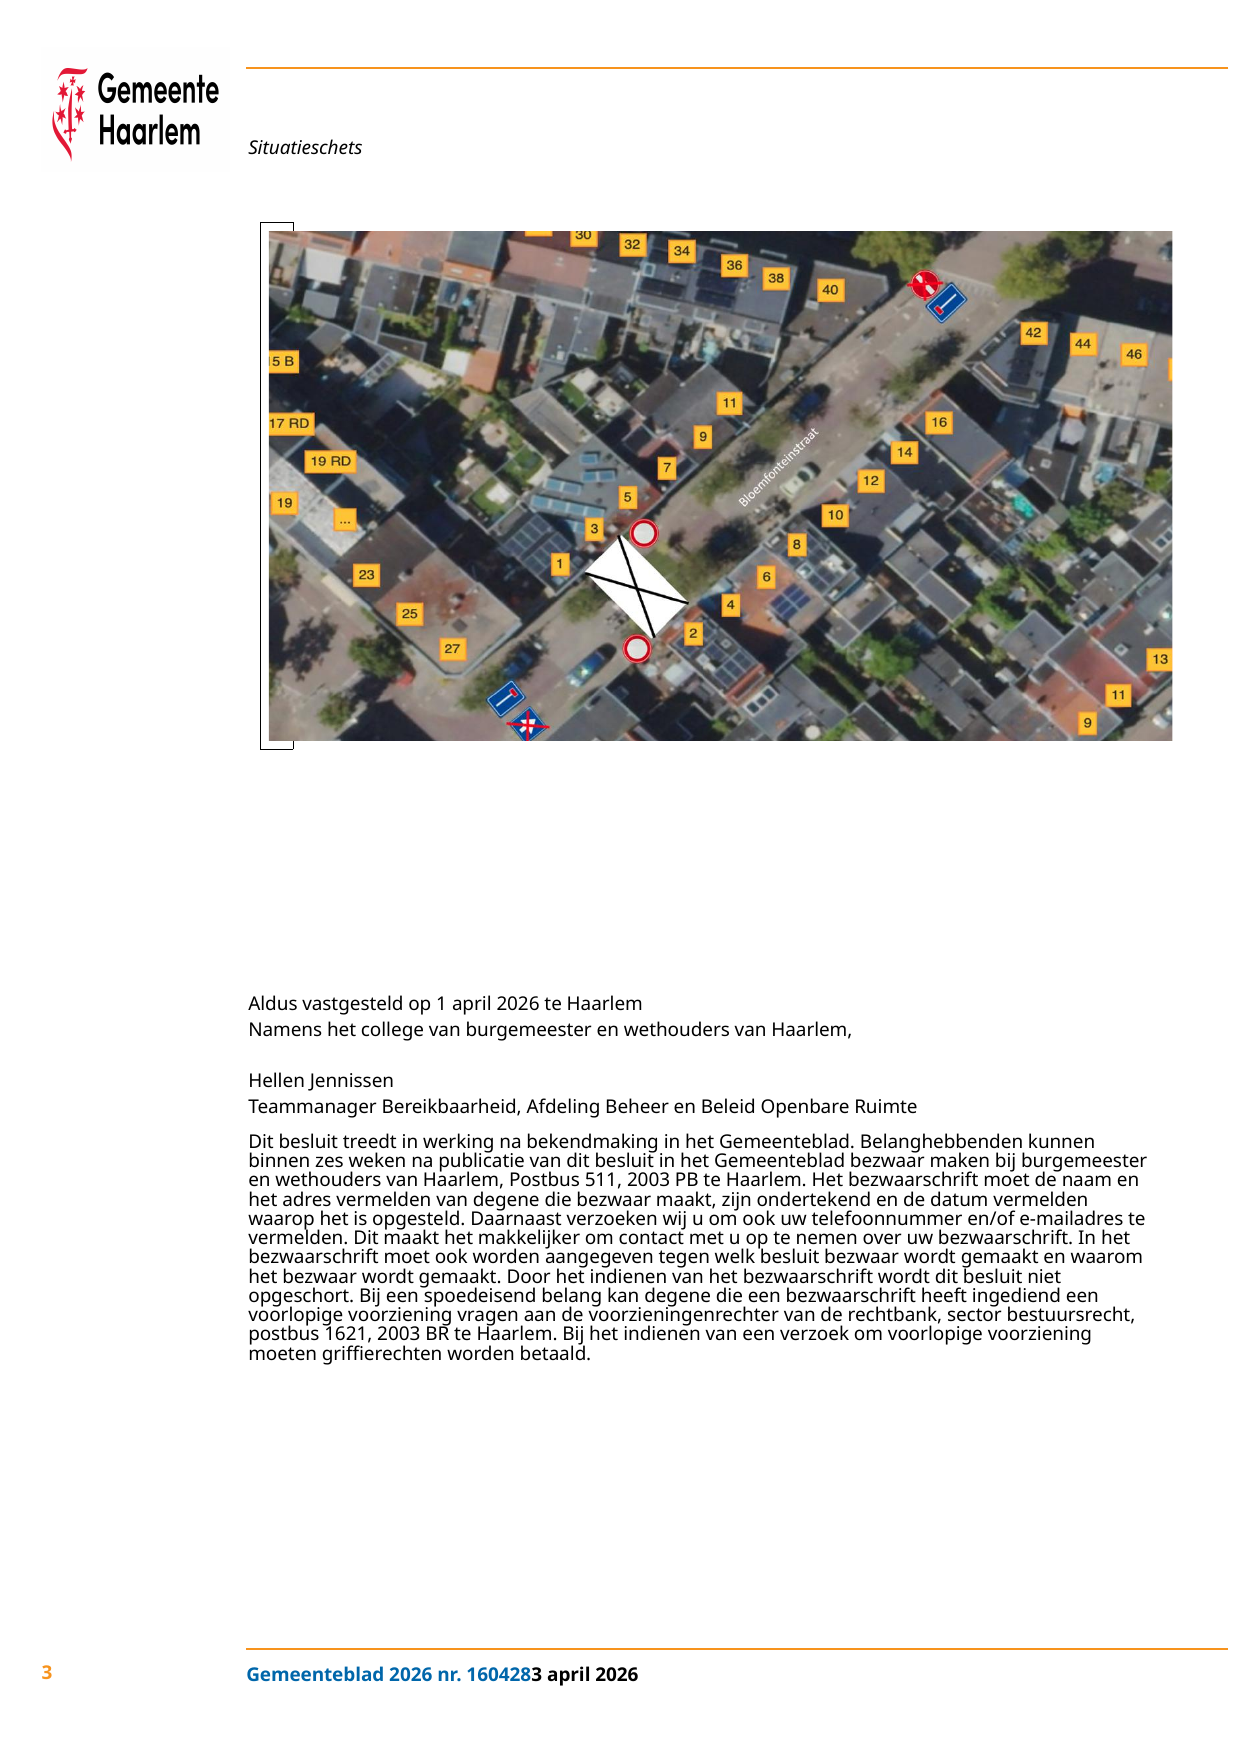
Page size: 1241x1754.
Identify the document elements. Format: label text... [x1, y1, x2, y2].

picture [41, 47, 231, 172]
text Aldus vastgesteld op 1 april 2026 te Haarlem [248, 990, 1152, 1016]
picture [268, 231, 1173, 741]
text Namens het college van burgemeester en wethouders van Haarlem, [248, 1016, 1152, 1042]
text Hellen Jennissen [248, 1068, 1152, 1093]
text Dit besluit treedt in werking na bekendmaking in het Gemeenteblad. Belanghebbenden kunnen binnen zes weken na publicatie van dit besluit in het Gemeenteblad bezwaar maken bij burgemeester en wethouders van Haarlem, Postbus 511, 2003 PB te Haarlem. Het bezwaarschrift moet de naam en het adres vermelden van degene die bezwaar maakt, zijn ondertekend en de datum vermelden waarop het is opgesteld. Daarnaast verzoeken wij u om ook uw telefoonnummer en/of e-mailadres te vermelden. Dit maakt het makkelijker om contact met u op te nemen over uw bezwaarschrift. In het bezwaarschrift moet ook worden aangegeven tegen welk besluit bezwaar wordt gemaakt en waarom het bezwaar wordt gemaakt. Door het indienen van het bezwaarschrift wordt dit besluit niet opgeschort. Bij een spoedeisend belang kan degene die een bezwaarschrift heeft ingediend een voorlopige voorziening vragen aan de voorzieningenrechter van de rechtbank, sector bestuursrecht, postbus 1621, 2003 BR te Haarlem. Bij het indienen van een verzoek om voorlopige voorziening moeten griffierechten worden betaald. [248, 1133, 1152, 1364]
text Teammanager Bereikbaarheid, Afdeling Beheer en Beleid Openbare Ruimte [248, 1093, 1152, 1119]
text Situatieschets [248, 134, 1152, 160]
